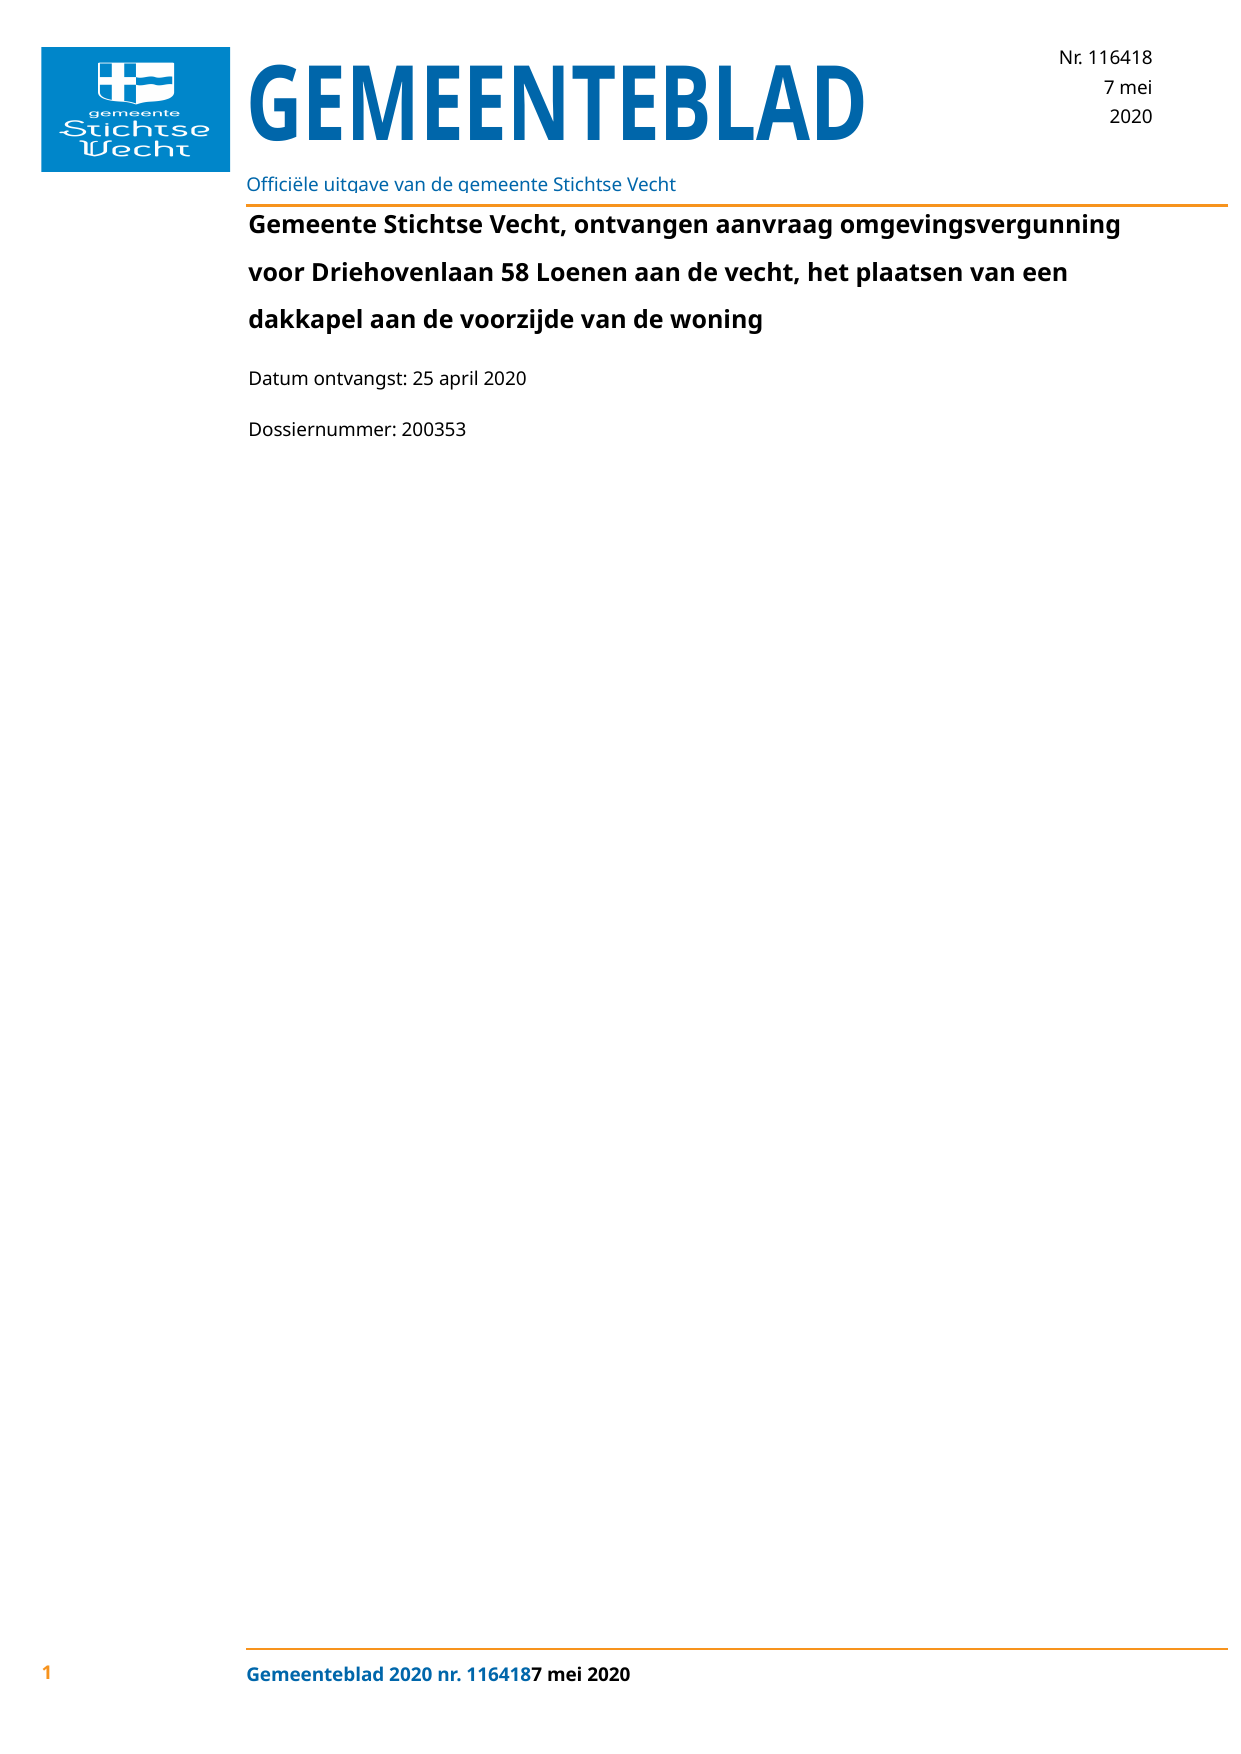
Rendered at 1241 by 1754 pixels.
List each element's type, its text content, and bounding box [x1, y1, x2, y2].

text Datum ontvangst: 25 april 2020 [248, 366, 1152, 391]
picture [137, 63, 174, 103]
text Dossiernummer: 200353 [248, 416, 1152, 442]
picture [99, 63, 135, 101]
text Gemeente Stichtse Vecht, ontvangen aanvraag omgevingsvergunning voor Driehovenlaan 58 Loenen aan de vecht, het plaatsen van een dakkapel aan de voorzijde van de woning [248, 207, 1152, 336]
